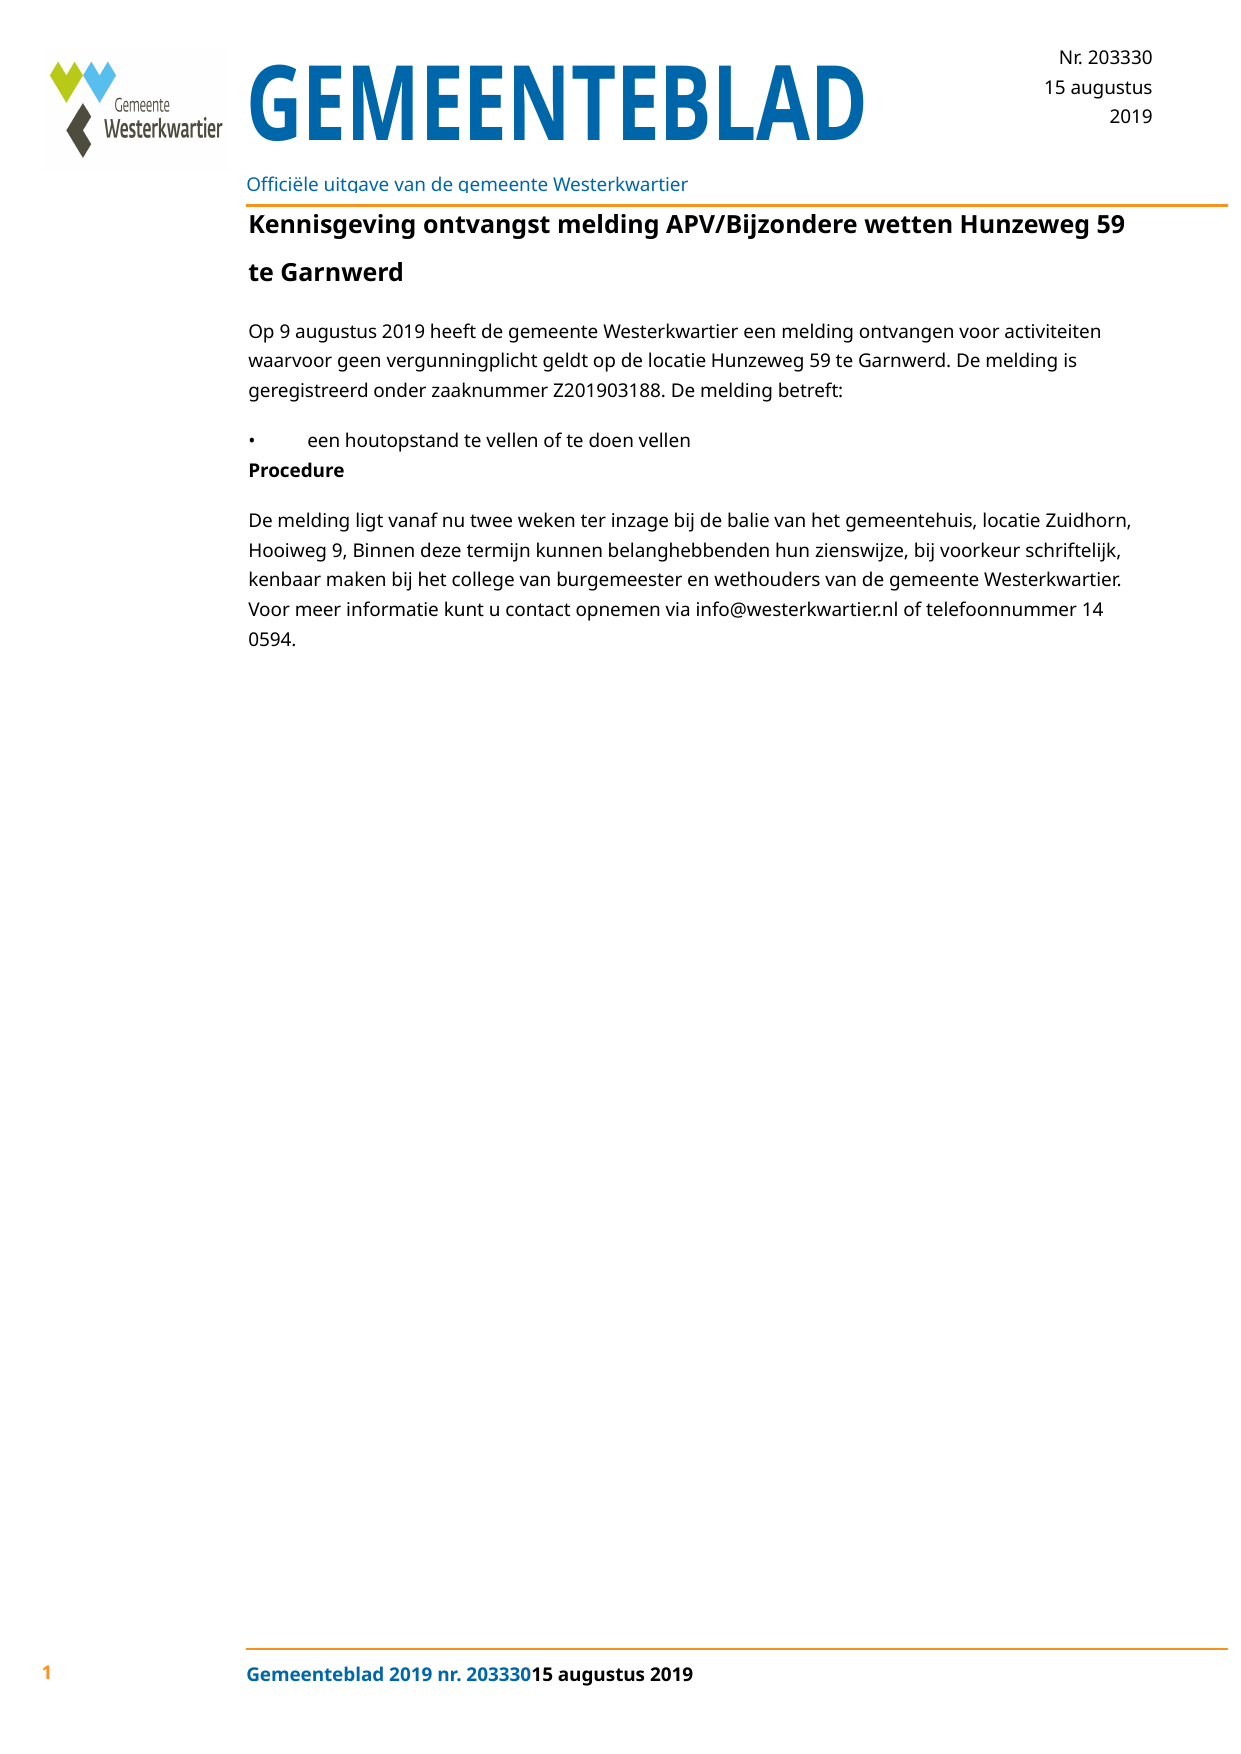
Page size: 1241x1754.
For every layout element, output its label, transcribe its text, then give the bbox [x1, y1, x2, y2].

text Op 9 augustus 2019 heeft de gemeente Westerkwartier een melding ontvangen voor activiteiten waarvoor geen vergunningplicht geldt op de locatie Hunzeweg 59 te Garnwerd. De melding is geregistreerd onder zaaknummer Z201903188. De melding betreft: [248, 318, 1152, 403]
text Kennisgeving ontvangst melding APV/Bijzondere wetten Hunzeweg 59 te Garnwerd [248, 207, 1152, 288]
picture [41, 47, 231, 172]
list een houtopstand te vellen of te doen vellen [248, 427, 1152, 453]
text De melding ligt vanaf nu twee weken ter inzage bij de balie van het gemeentehuis, locatie Zuidhorn, Hooiweg 9, Binnen deze termijn kunnen belanghebbenden hun zienswijze, bij voorkeur schriftelijk, kenbaar maken bij het college van burgemeester en wethouders van de gemeente Westerkwartier. Voor meer informatie kunt u contact opnemen via info@westerkwartier.nl of telefoonnummer 14 0594. [248, 507, 1152, 652]
text Procedure [248, 457, 1152, 483]
